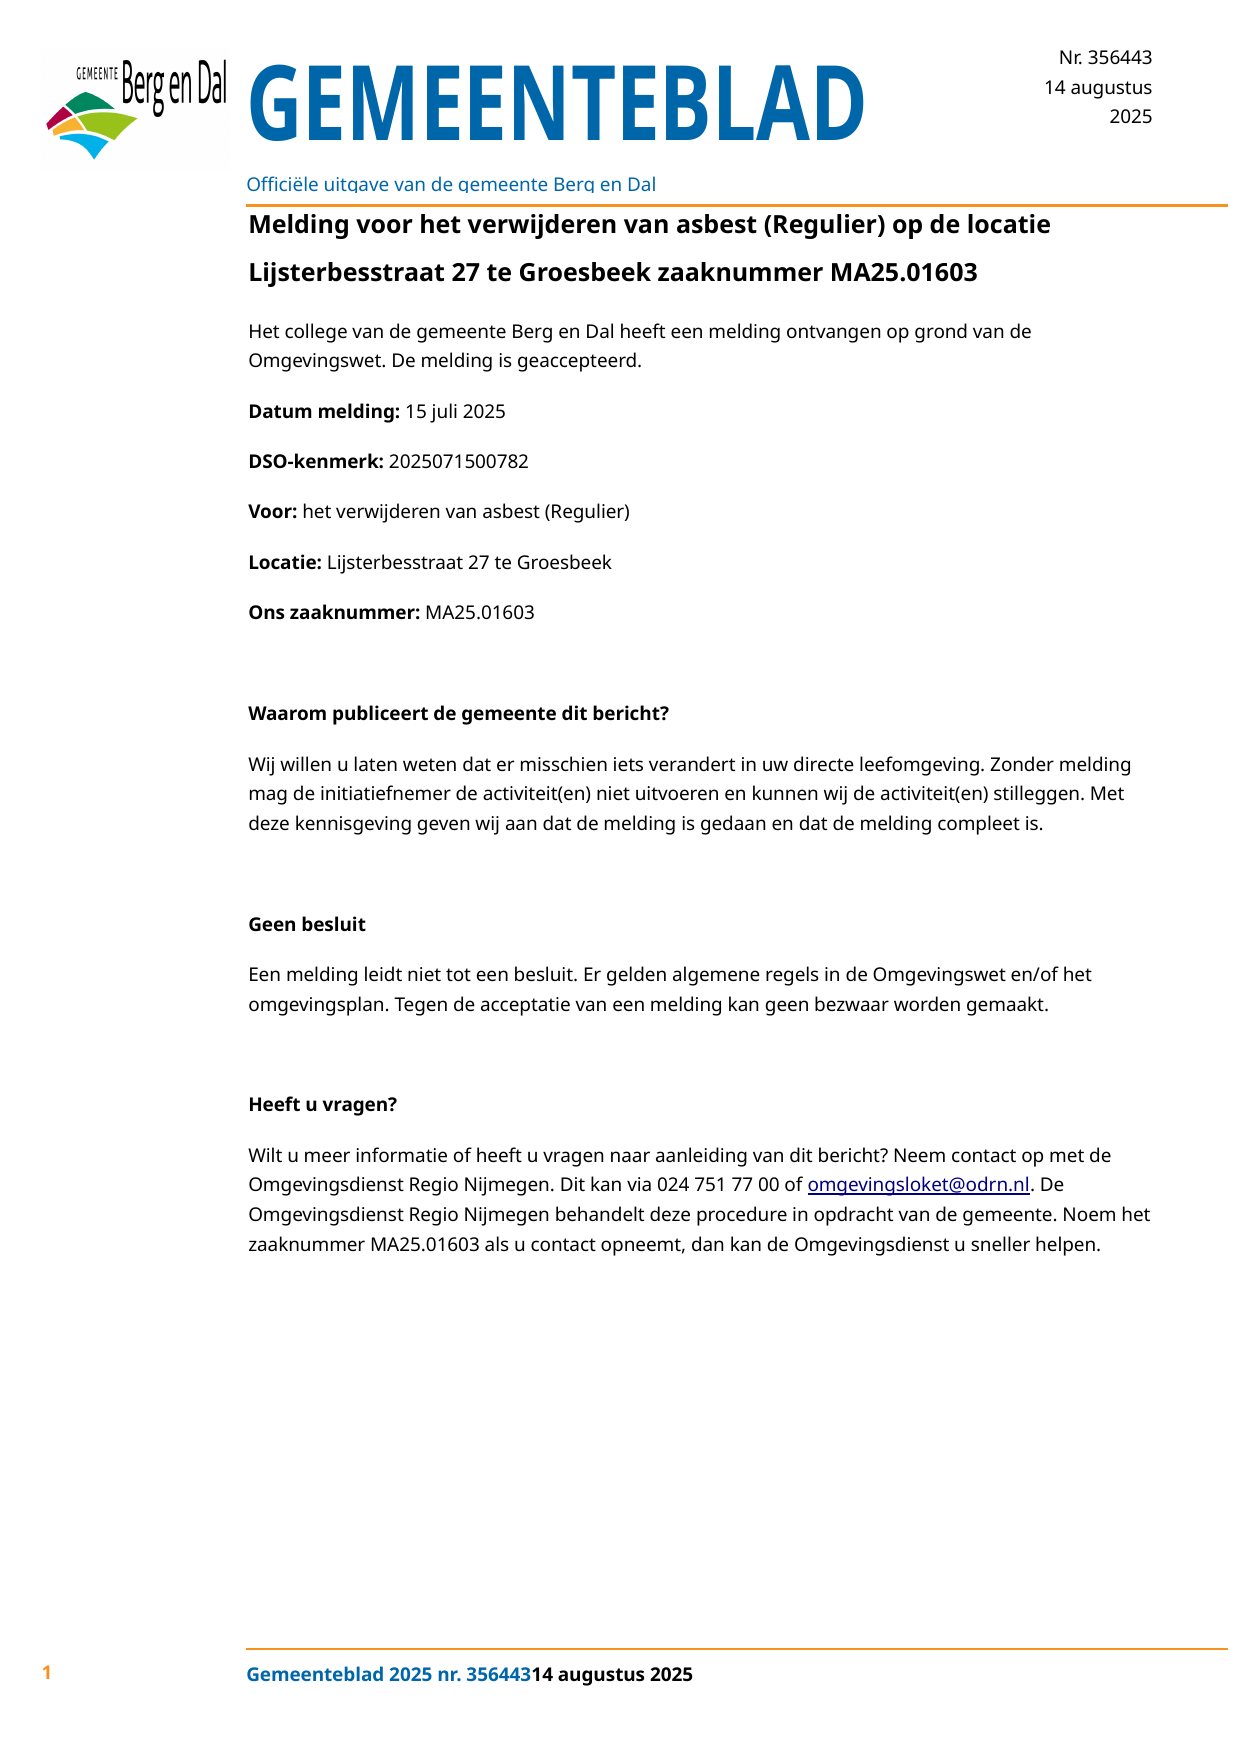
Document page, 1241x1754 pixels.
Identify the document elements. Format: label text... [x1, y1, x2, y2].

text Heeft u vragen? [248, 1092, 1152, 1117]
text Datum melding: 15 juli 2025 [248, 398, 1152, 424]
text Het college van de gemeente Berg en Dal heeft een melding ontvangen op grond van de Omgevingswet. De melding is geaccepteerd. [248, 318, 1152, 373]
text Ons zaaknummer: MA25.01603 [248, 599, 1152, 625]
text Waarom publiceert de gemeente dit bericht? [248, 700, 1152, 726]
text Wij willen u laten weten dat er misschien iets verandert in uw directe leefomgeving. Zonder melding mag de initiatiefnemer de activiteit(en) niet uitvoeren en kunnen wij de activiteit(en) stilleggen. Met deze kennisgeving geven wij aan dat de melding is gedaan en dat de melding compleet is. [248, 751, 1152, 836]
text Geen besluit [248, 911, 1152, 937]
text Een melding leidt niet tot een besluit. Er gelden algemene regels in de Omgevingswet en/of het omgevingsplan. Tegen de acceptatie van een melding kan geen bezwaar worden gemaakt. [248, 961, 1152, 1017]
picture [41, 47, 231, 172]
text Voor: het verwijderen van asbest (Regulier) [248, 499, 1152, 524]
text Wilt u meer informatie of heeft u vragen naar aanleiding van dit bericht? Neem contact op met de Omgevingsdienst Regio Nijmegen. Dit kan via 024 751 77 00 of omgevingsloket@odrn.nl. De Omgevingsdienst Regio Nijmegen behandelt deze procedure in opdracht van de gemeente. Noem het zaaknummer MA25.01603 als u contact opneemt, dan kan de Omgevingsdienst u sneller helpen. [248, 1142, 1152, 1257]
text Locatie: Lijsterbesstraat 27 te Groesbeek [248, 549, 1152, 575]
text DSO-kenmerk: 2025071500782 [248, 448, 1152, 474]
text Melding voor het verwijderen van asbest (Regulier) op de locatie Lijsterbesstraat 27 te Groesbeek zaaknummer MA25.01603 [248, 207, 1152, 288]
